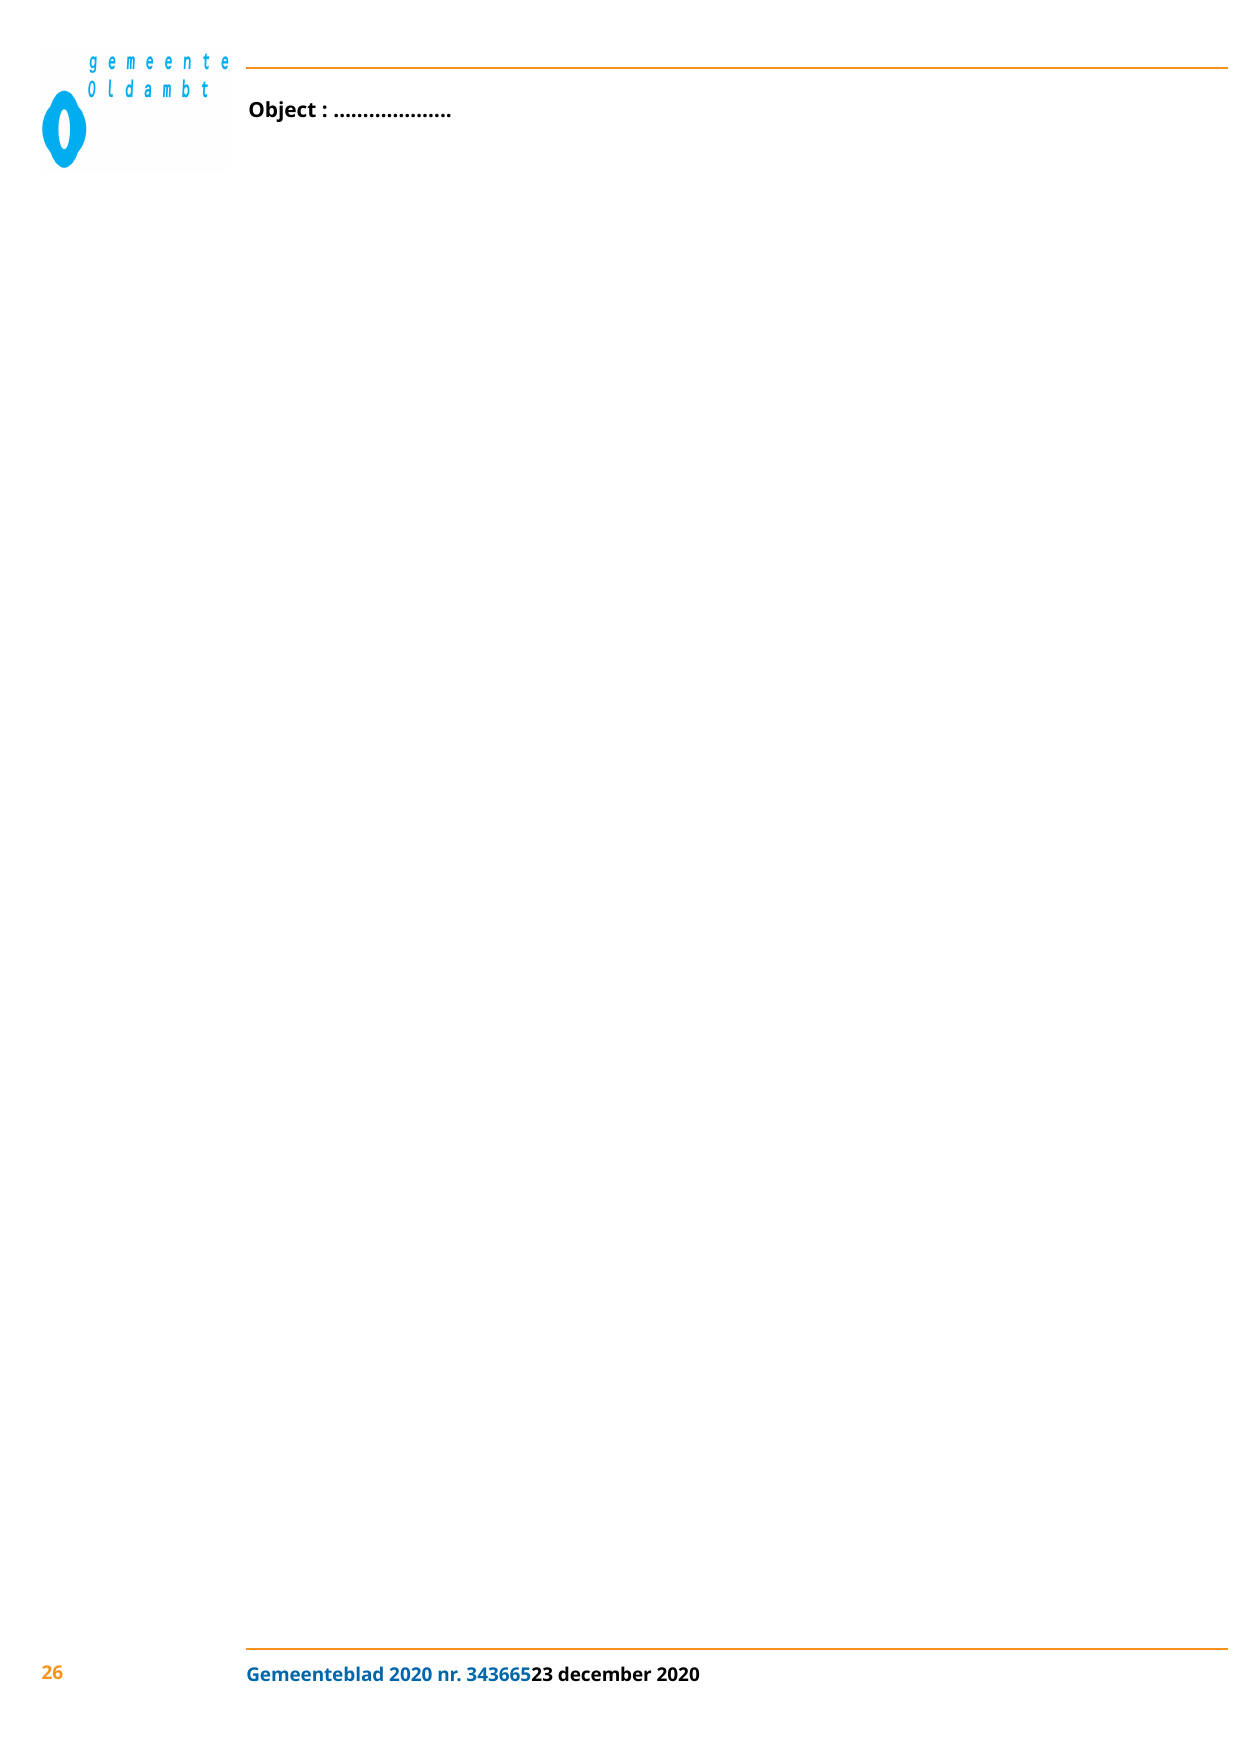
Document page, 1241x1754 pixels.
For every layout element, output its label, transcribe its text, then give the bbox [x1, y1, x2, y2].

text Object : ……………….. [248, 95, 1152, 123]
picture [41, 47, 231, 172]
